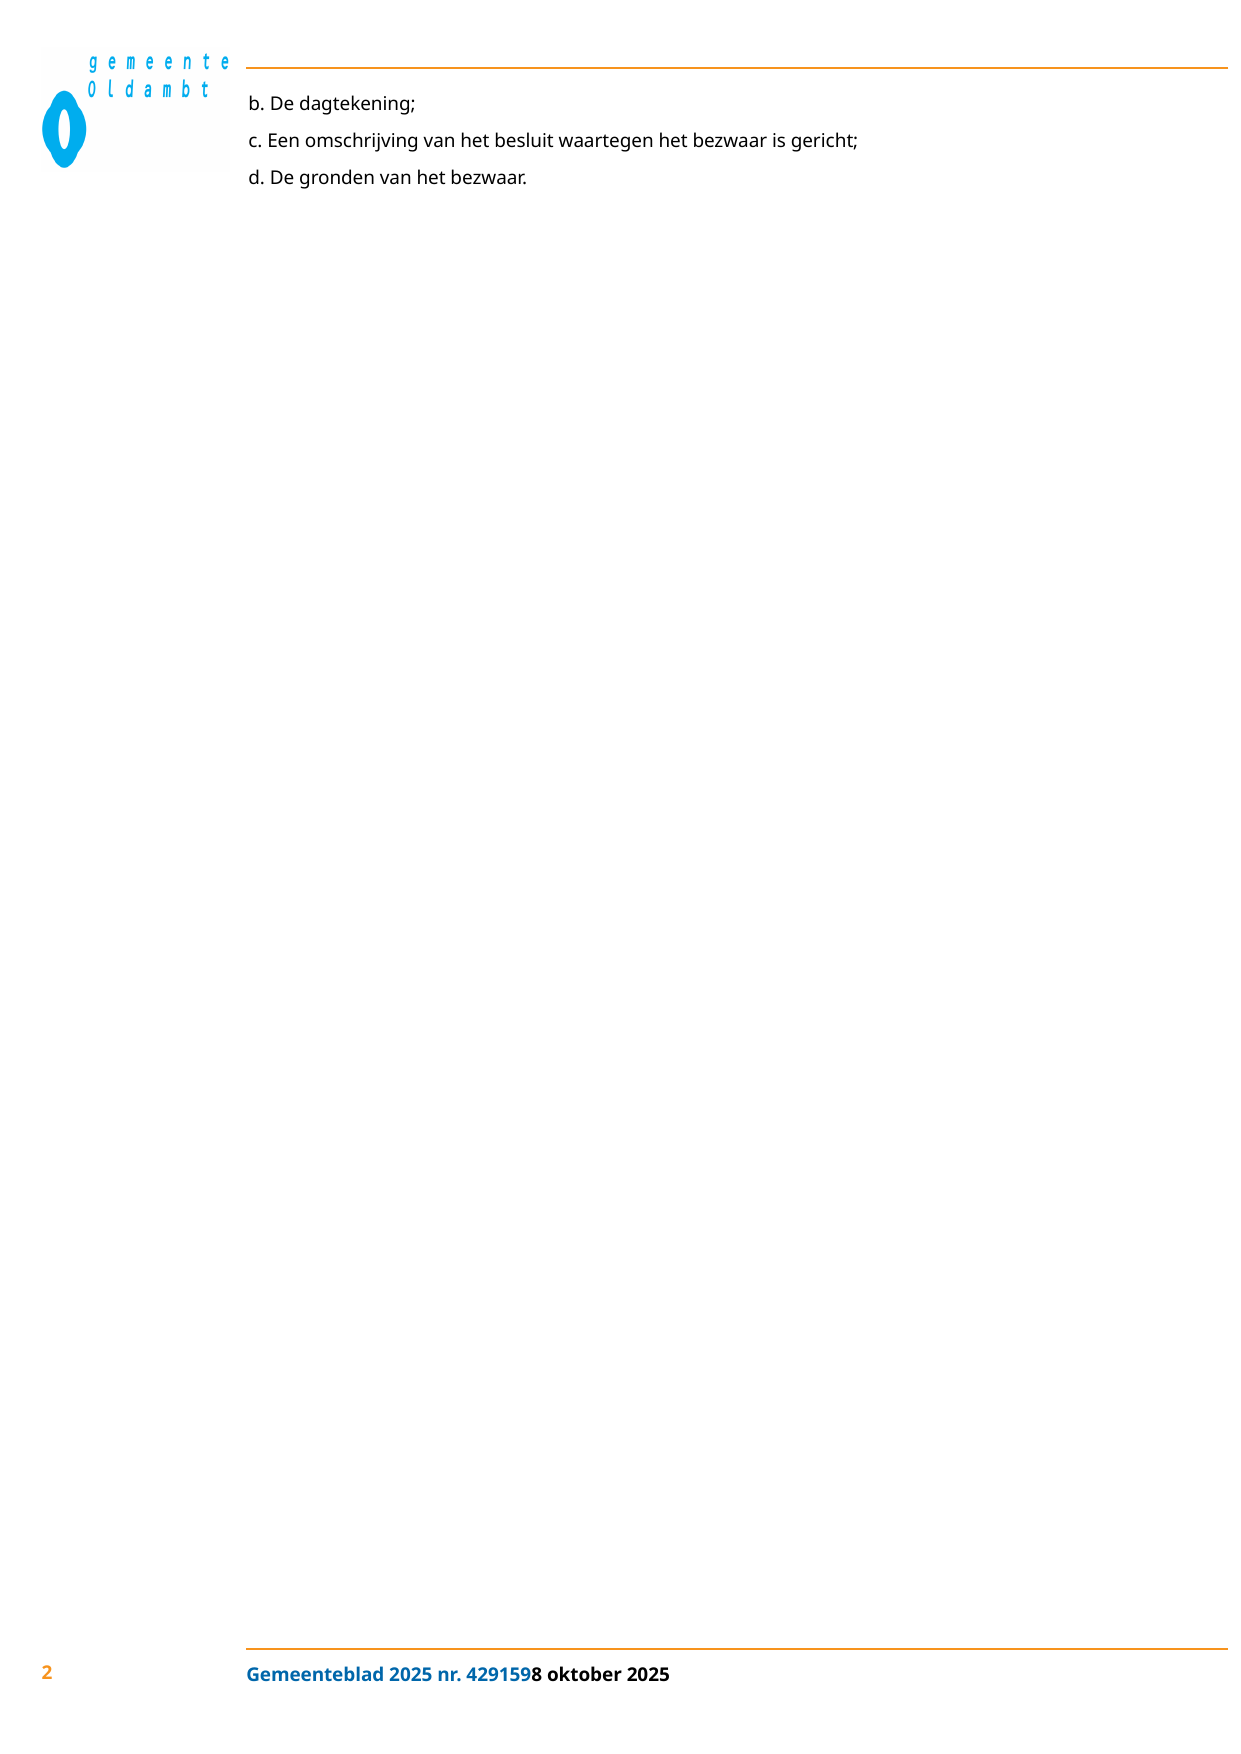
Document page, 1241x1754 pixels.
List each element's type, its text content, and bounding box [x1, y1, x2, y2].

text c. Een omschrijving van het besluit waartegen het bezwaar is gericht; [248, 132, 1152, 151]
text d. De gronden van het bezwaar. [248, 169, 1152, 188]
text b. De dagtekening; [248, 95, 1152, 114]
picture [41, 47, 231, 172]
